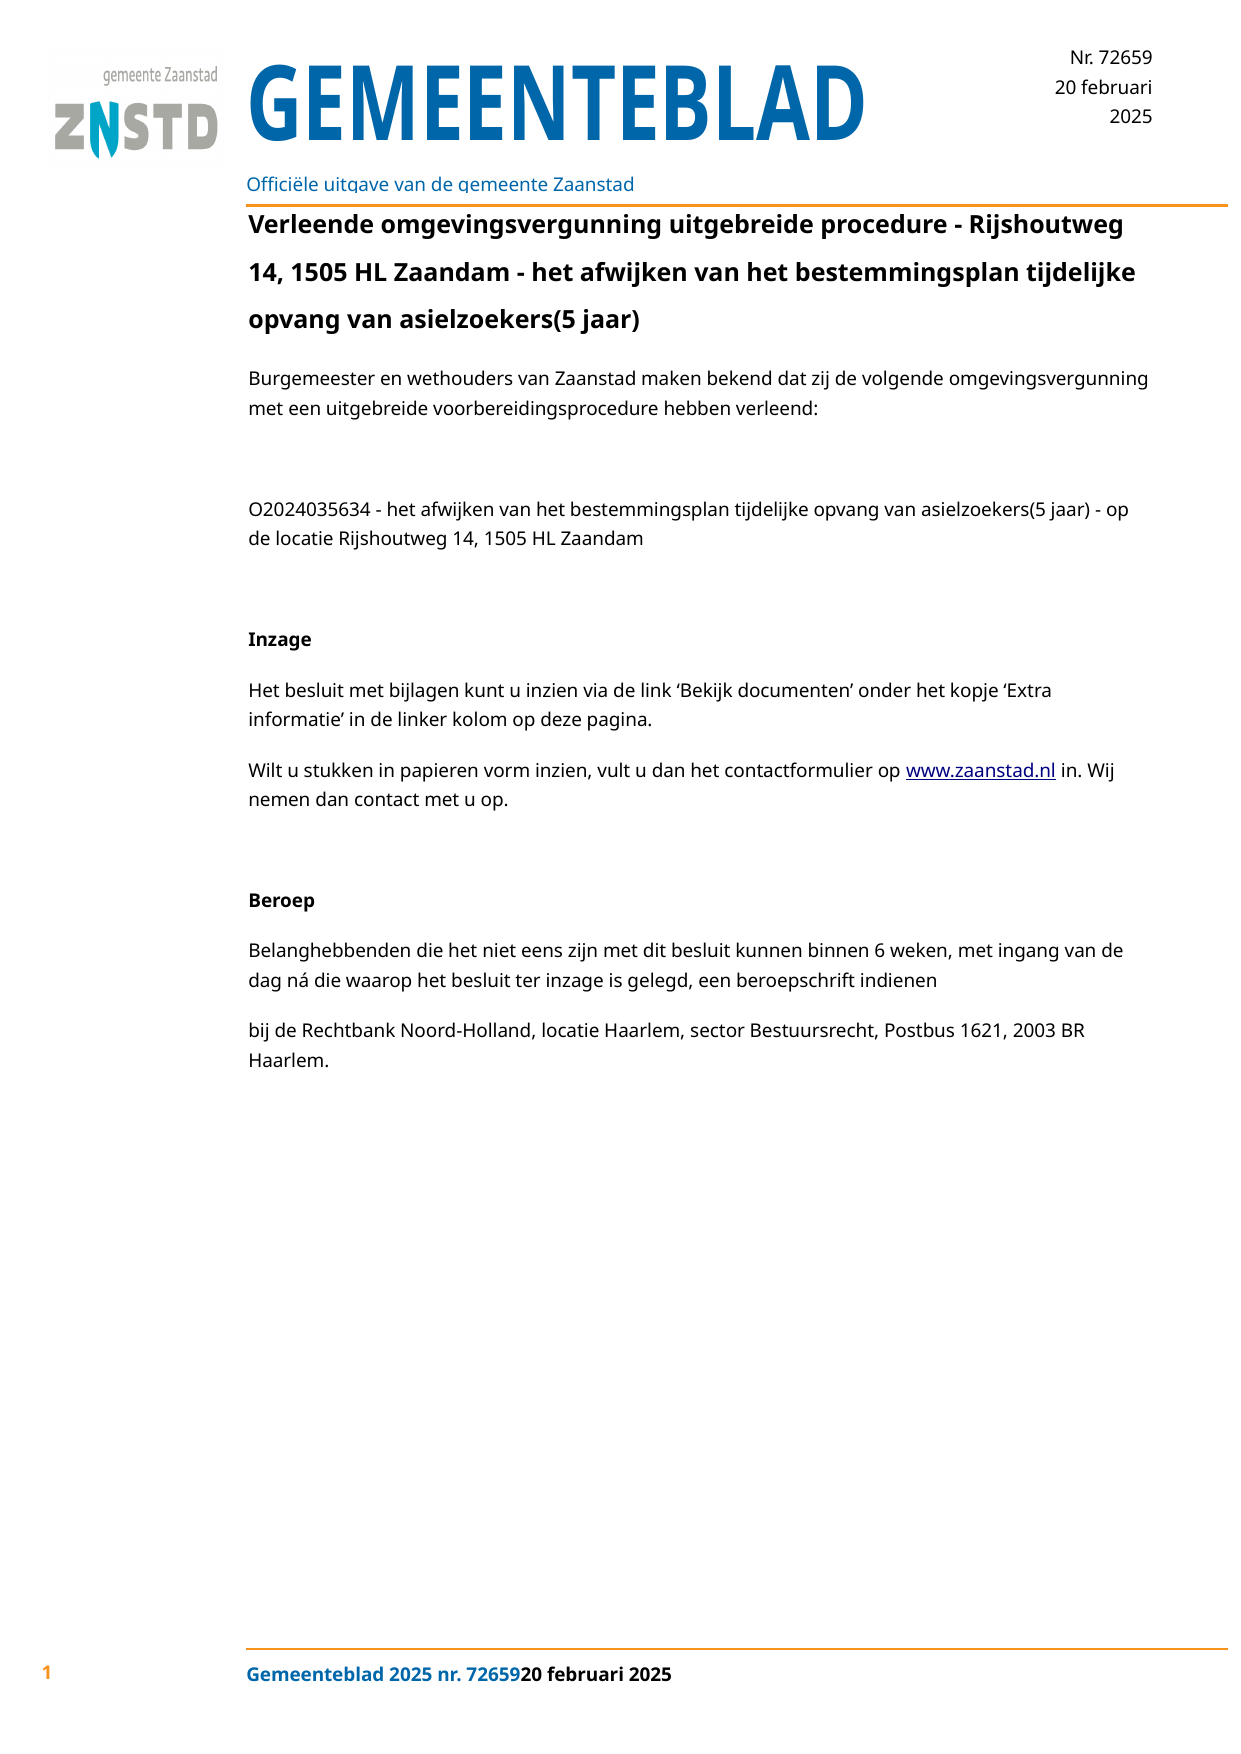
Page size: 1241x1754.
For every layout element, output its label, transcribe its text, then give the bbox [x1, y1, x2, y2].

picture [41, 47, 231, 172]
text Het besluit met bijlagen kunt u inzien via de link ‘Bekijk documenten’ onder het kopje ‘Extra informatie’ in de linker kolom op deze pagina. [248, 677, 1152, 732]
text Verleende omgevingsvergunning uitgebreide procedure - Rijshoutweg 14, 1505 HL Zaandam - het afwijken van het bestemmingsplan tijdelijke opvang van asielzoekers(5 jaar) [248, 207, 1152, 336]
text Inzage [248, 626, 1152, 652]
text O2024035634 - het afwijken van het bestemmingsplan tijdelijke opvang van asielzoekers(5 jaar) - op de locatie Rijshoutweg 14, 1505 HL Zaandam [248, 496, 1152, 551]
text Burgemeester en wethouders van Zaanstad maken bekend dat zij de volgende omgevingsvergunning met een uitgebreide voorbereidingsprocedure hebben verleend: [248, 366, 1152, 421]
text Wilt u stukken in papieren vorm inzien, vult u dan het contactformulier op www.zaanstad.nl in. Wij nemen dan contact met u op. [248, 757, 1152, 812]
text bij de Rechtbank Noord-Holland, locatie Haarlem, sector Bestuursrecht, Postbus 1621, 2003 BR Haarlem. [248, 1018, 1152, 1073]
text Beroep [248, 887, 1152, 913]
text Belanghebbenden die het niet eens zijn met dit besluit kunnen binnen 6 weken, met ingang van de dag ná die waarop het besluit ter inzage is gelegd, een beroepschrift indienen [248, 938, 1152, 993]
